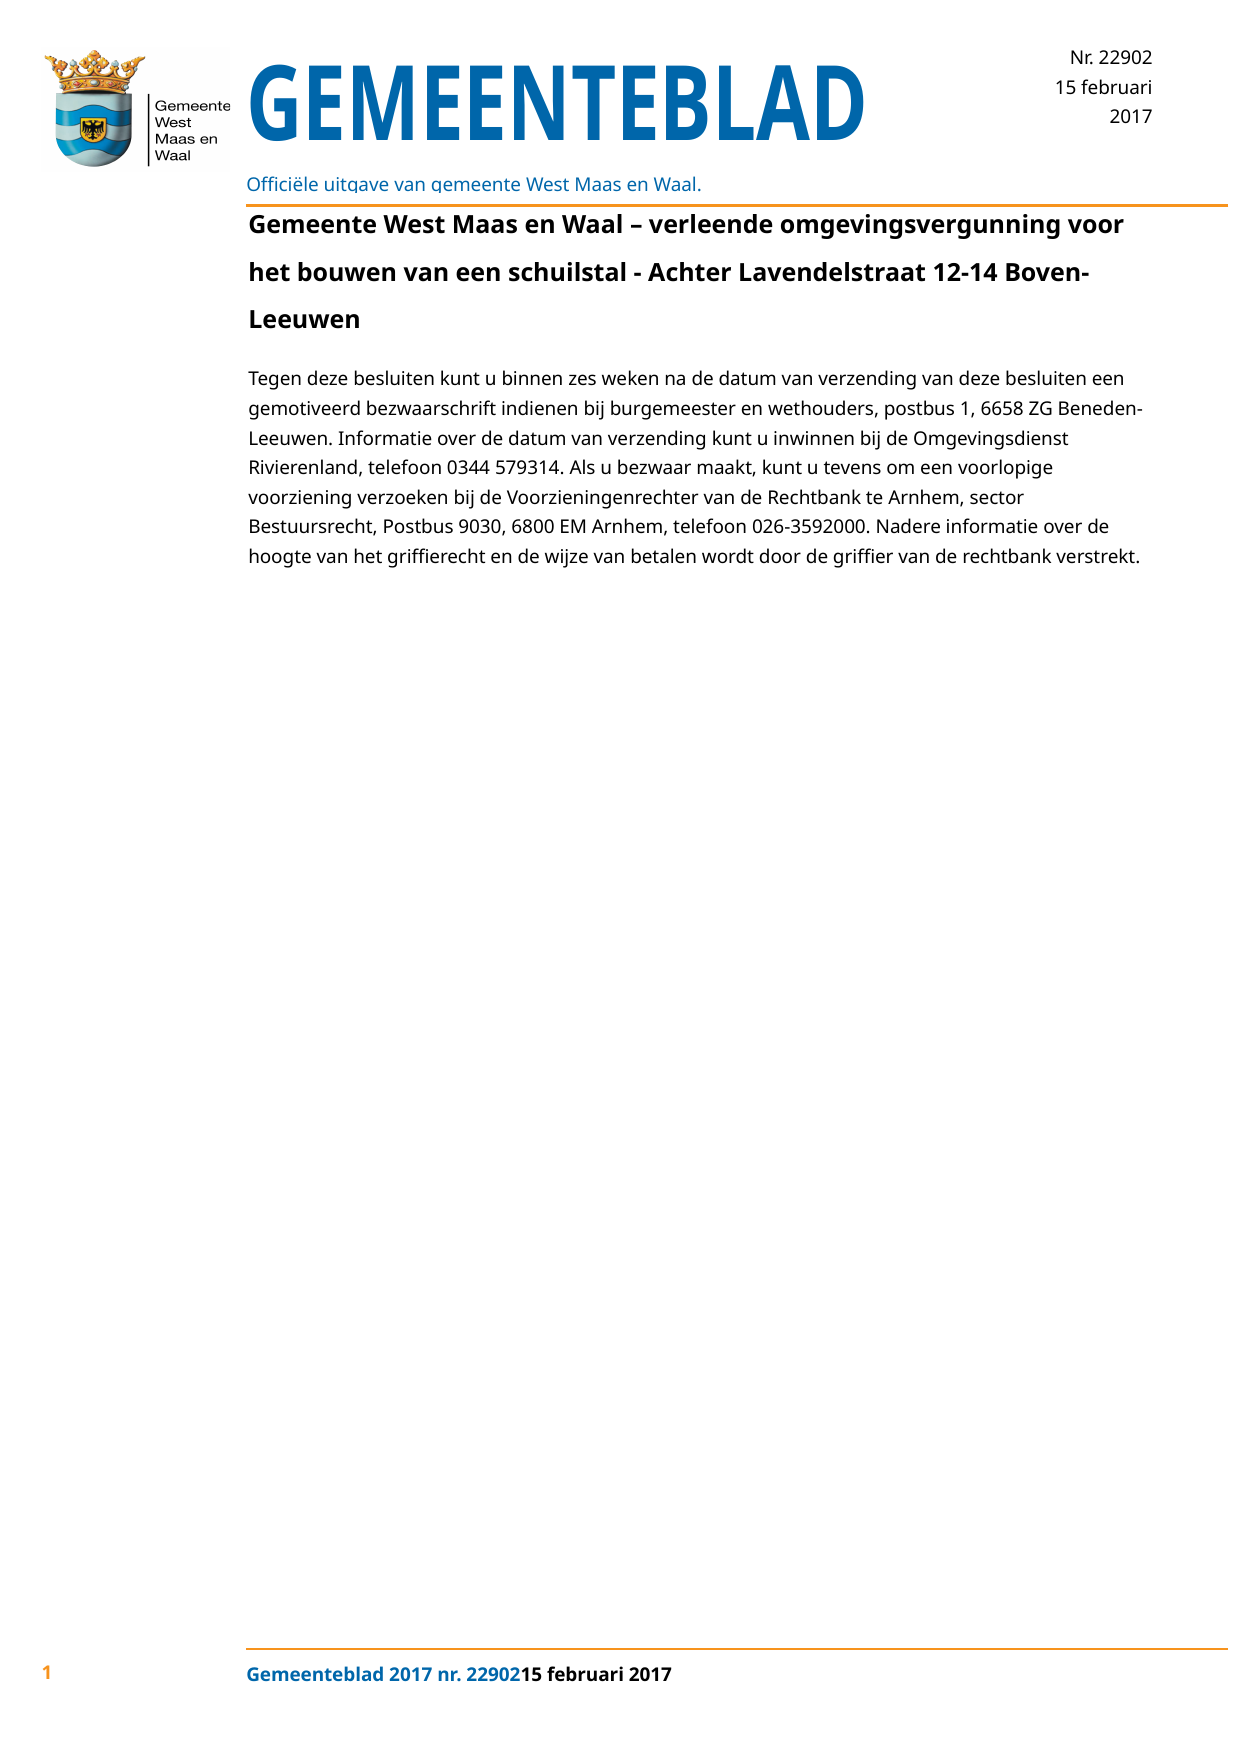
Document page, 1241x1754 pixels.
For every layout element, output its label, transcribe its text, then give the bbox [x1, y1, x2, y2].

text Tegen deze besluiten kunt u binnen zes weken na de datum van verzending van deze besluiten een gemotiveerd bezwaarschrift indienen bij burgemeester en wethouders, postbus 1, 6658 ZG Beneden-Leeuwen. Informatie over de datum van verzending kunt u inwinnen bij de Omgevingsdienst Rivierenland, telefoon 0344 579314. Als u bezwaar maakt, kunt u tevens om een voorlopige voorziening verzoeken bij de Voorzieningenrechter van de Rechtbank te Arnhem, sector Bestuursrecht, Postbus 9030, 6800 EM Arnhem, telefoon 026-3592000. Nadere informatie over de hoogte van het griffierecht en de wijze van betalen wordt door de griffier van de rechtbank verstrekt. [248, 366, 1152, 569]
text Gemeente West Maas en Waal – verleende omgevingsvergunning voor het bouwen van een schuilstal - Achter Lavendelstraat 12-14 Boven-Leeuwen [248, 207, 1152, 336]
picture [41, 47, 231, 172]
